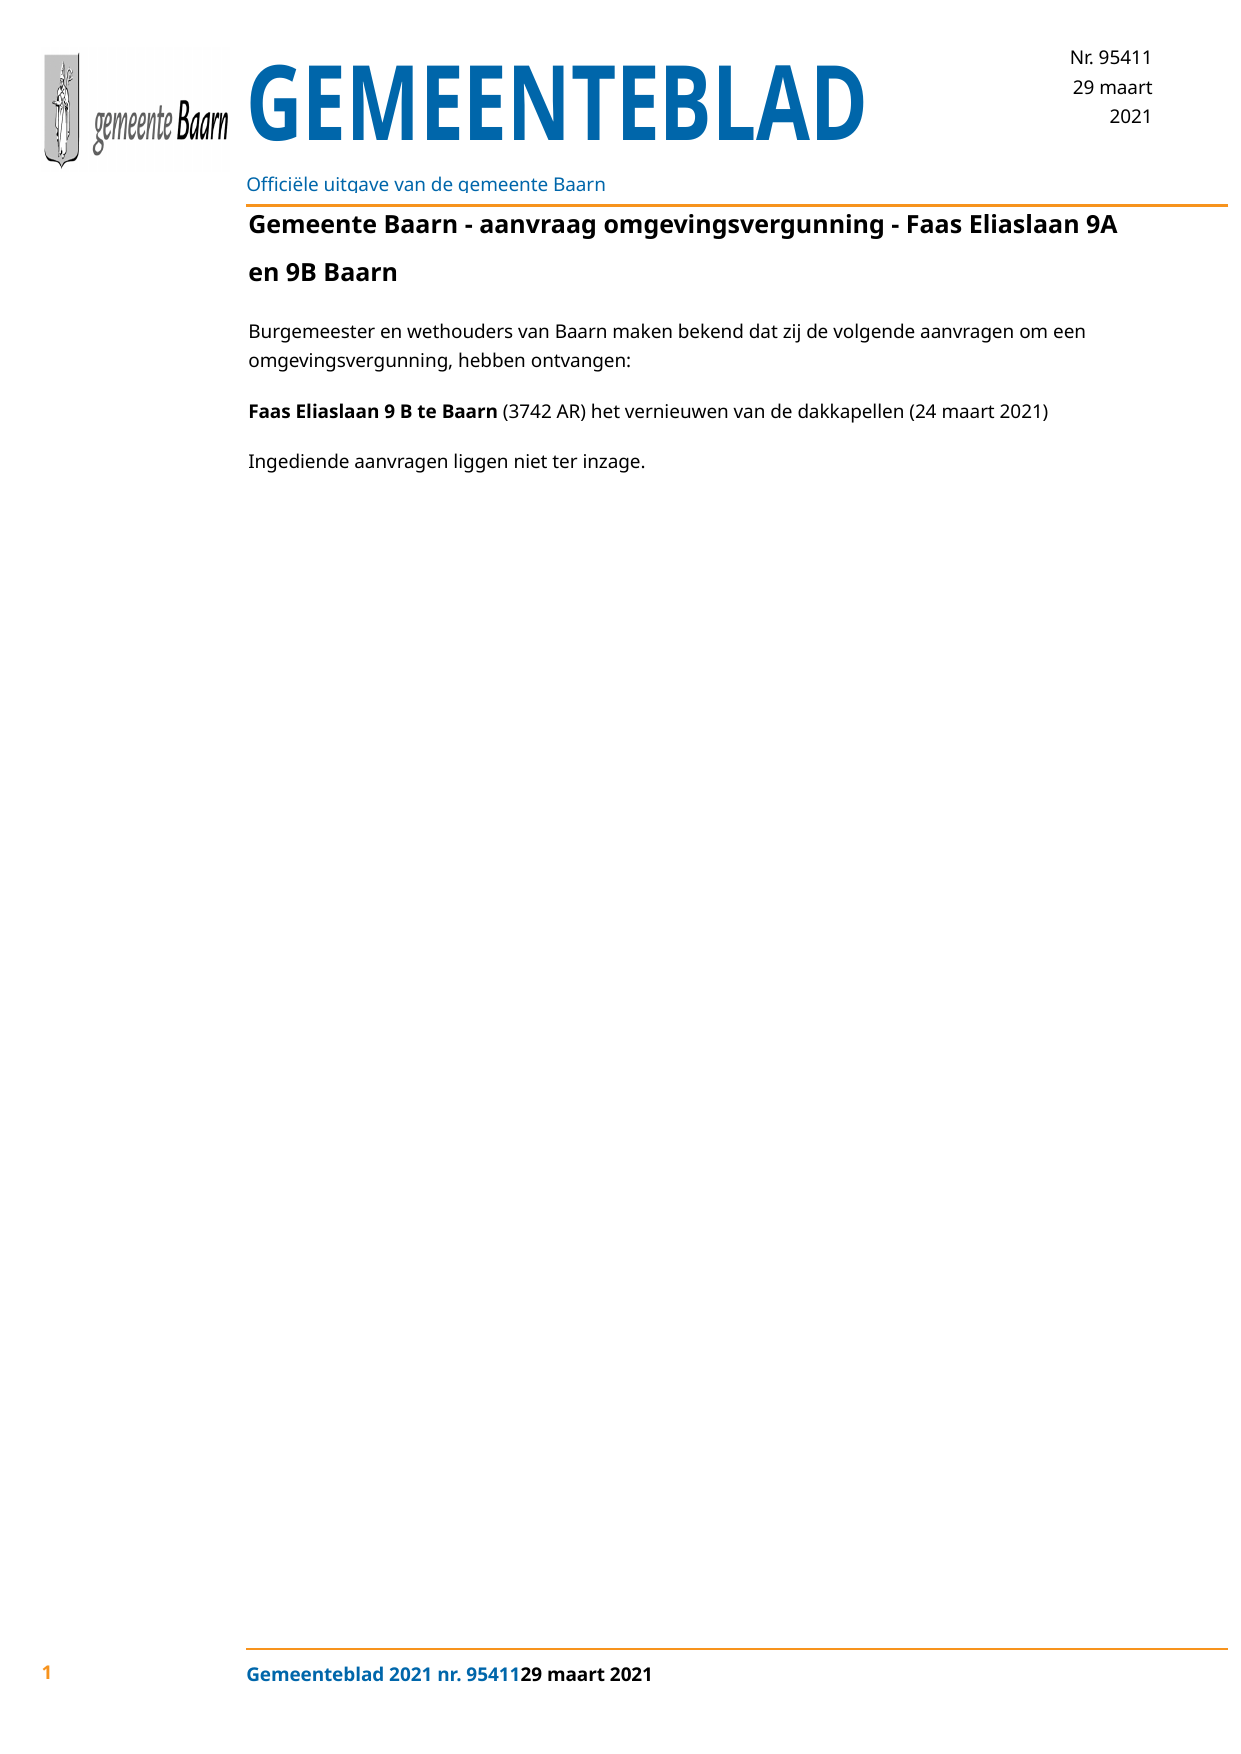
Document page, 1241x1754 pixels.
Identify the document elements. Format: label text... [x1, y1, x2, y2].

text Faas Eliaslaan 9 B te Baarn (3742 AR) het vernieuwen van de dakkapellen (24 maart 2021) [248, 398, 1152, 424]
picture [41, 47, 231, 172]
text Ingediende aanvragen liggen niet ter inzage. [248, 448, 1152, 474]
text Gemeente Baarn - aanvraag omgevingsvergunning - Faas Eliaslaan 9A en 9B Baarn [248, 207, 1152, 288]
text Burgemeester en wethouders van Baarn maken bekend dat zij de volgende aanvragen om een omgevingsvergunning, hebben ontvangen: [248, 318, 1152, 373]
